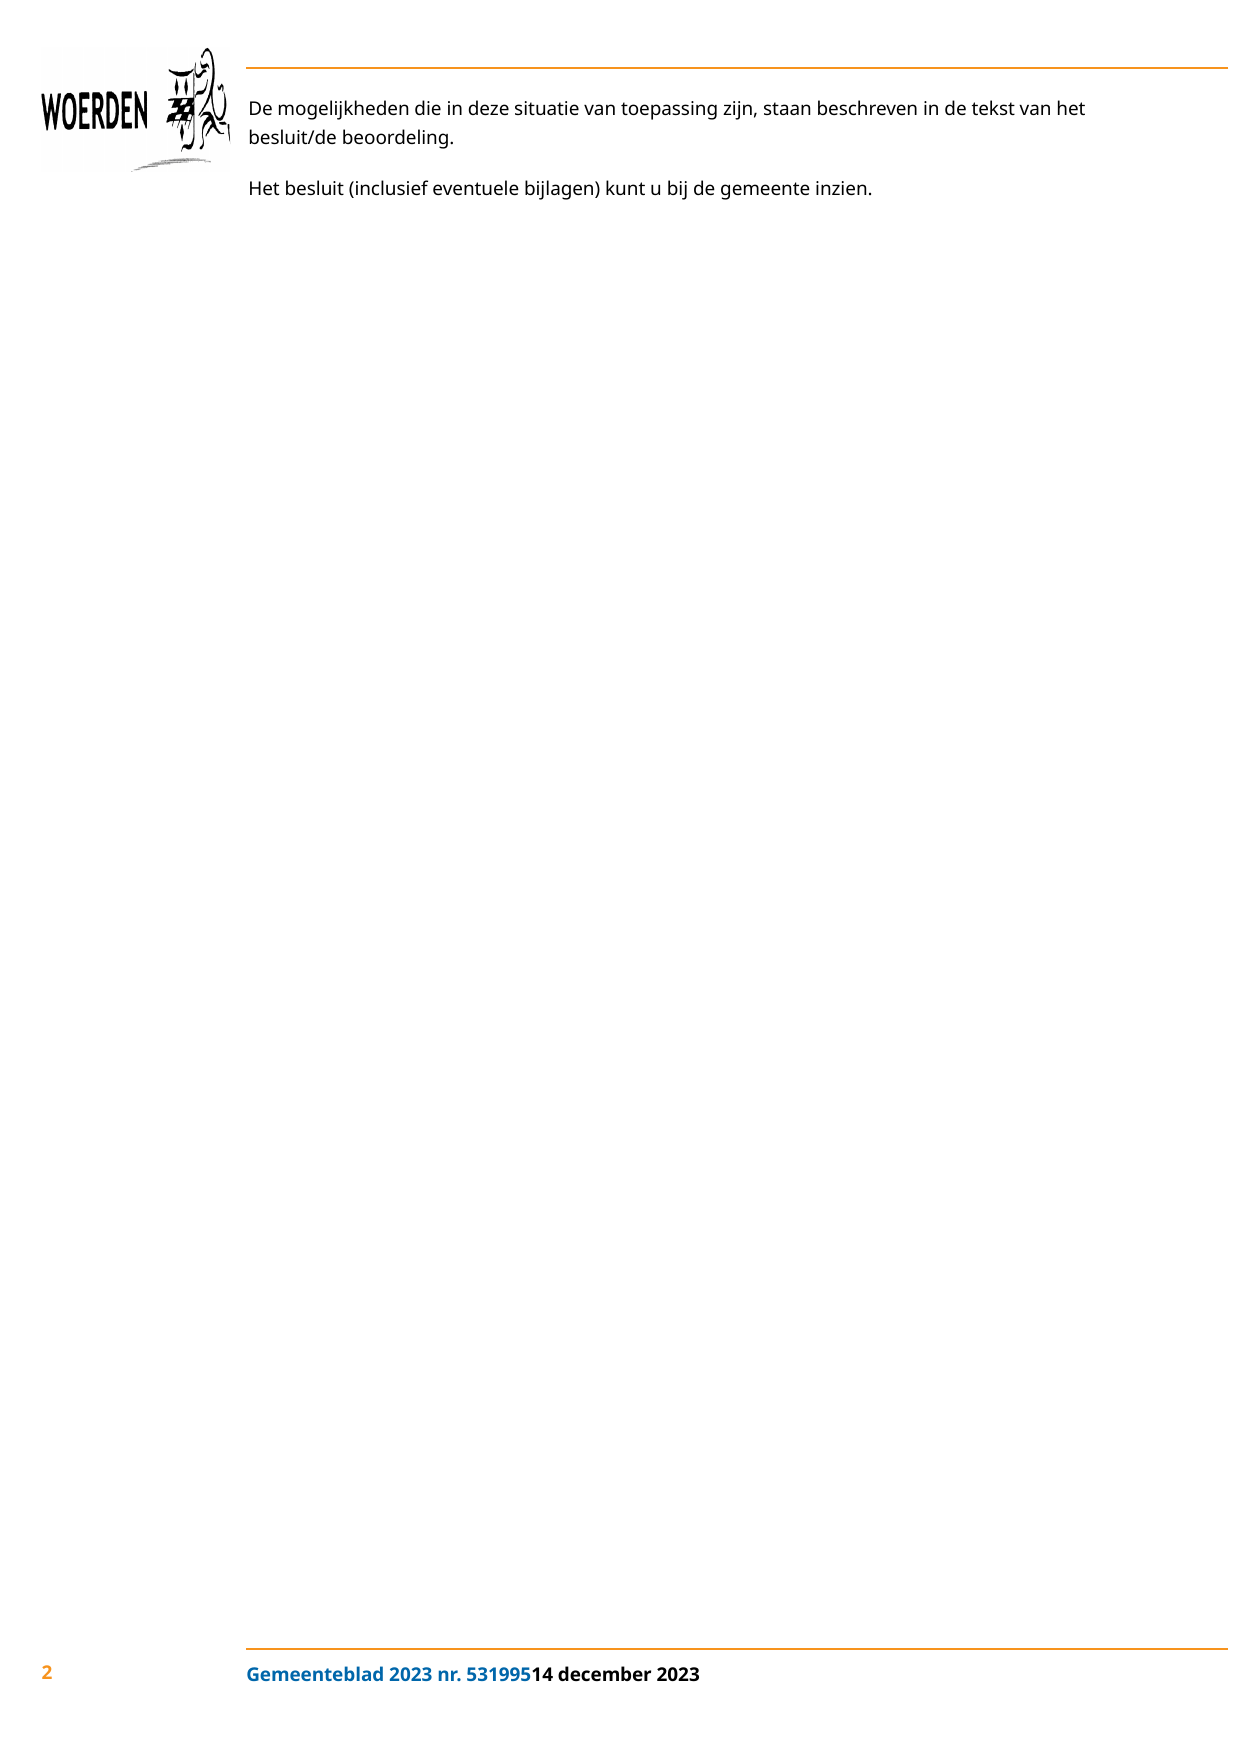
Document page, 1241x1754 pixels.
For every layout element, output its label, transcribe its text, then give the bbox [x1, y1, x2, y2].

text Het besluit (inclusief eventuele bijlagen) kunt u bij de gemeente inzien. [248, 175, 1152, 201]
text De mogelijkheden die in deze situatie van toepassing zijn, staan beschreven in de tekst van het besluit/de beoordeling. [248, 95, 1152, 150]
picture [41, 47, 231, 172]
